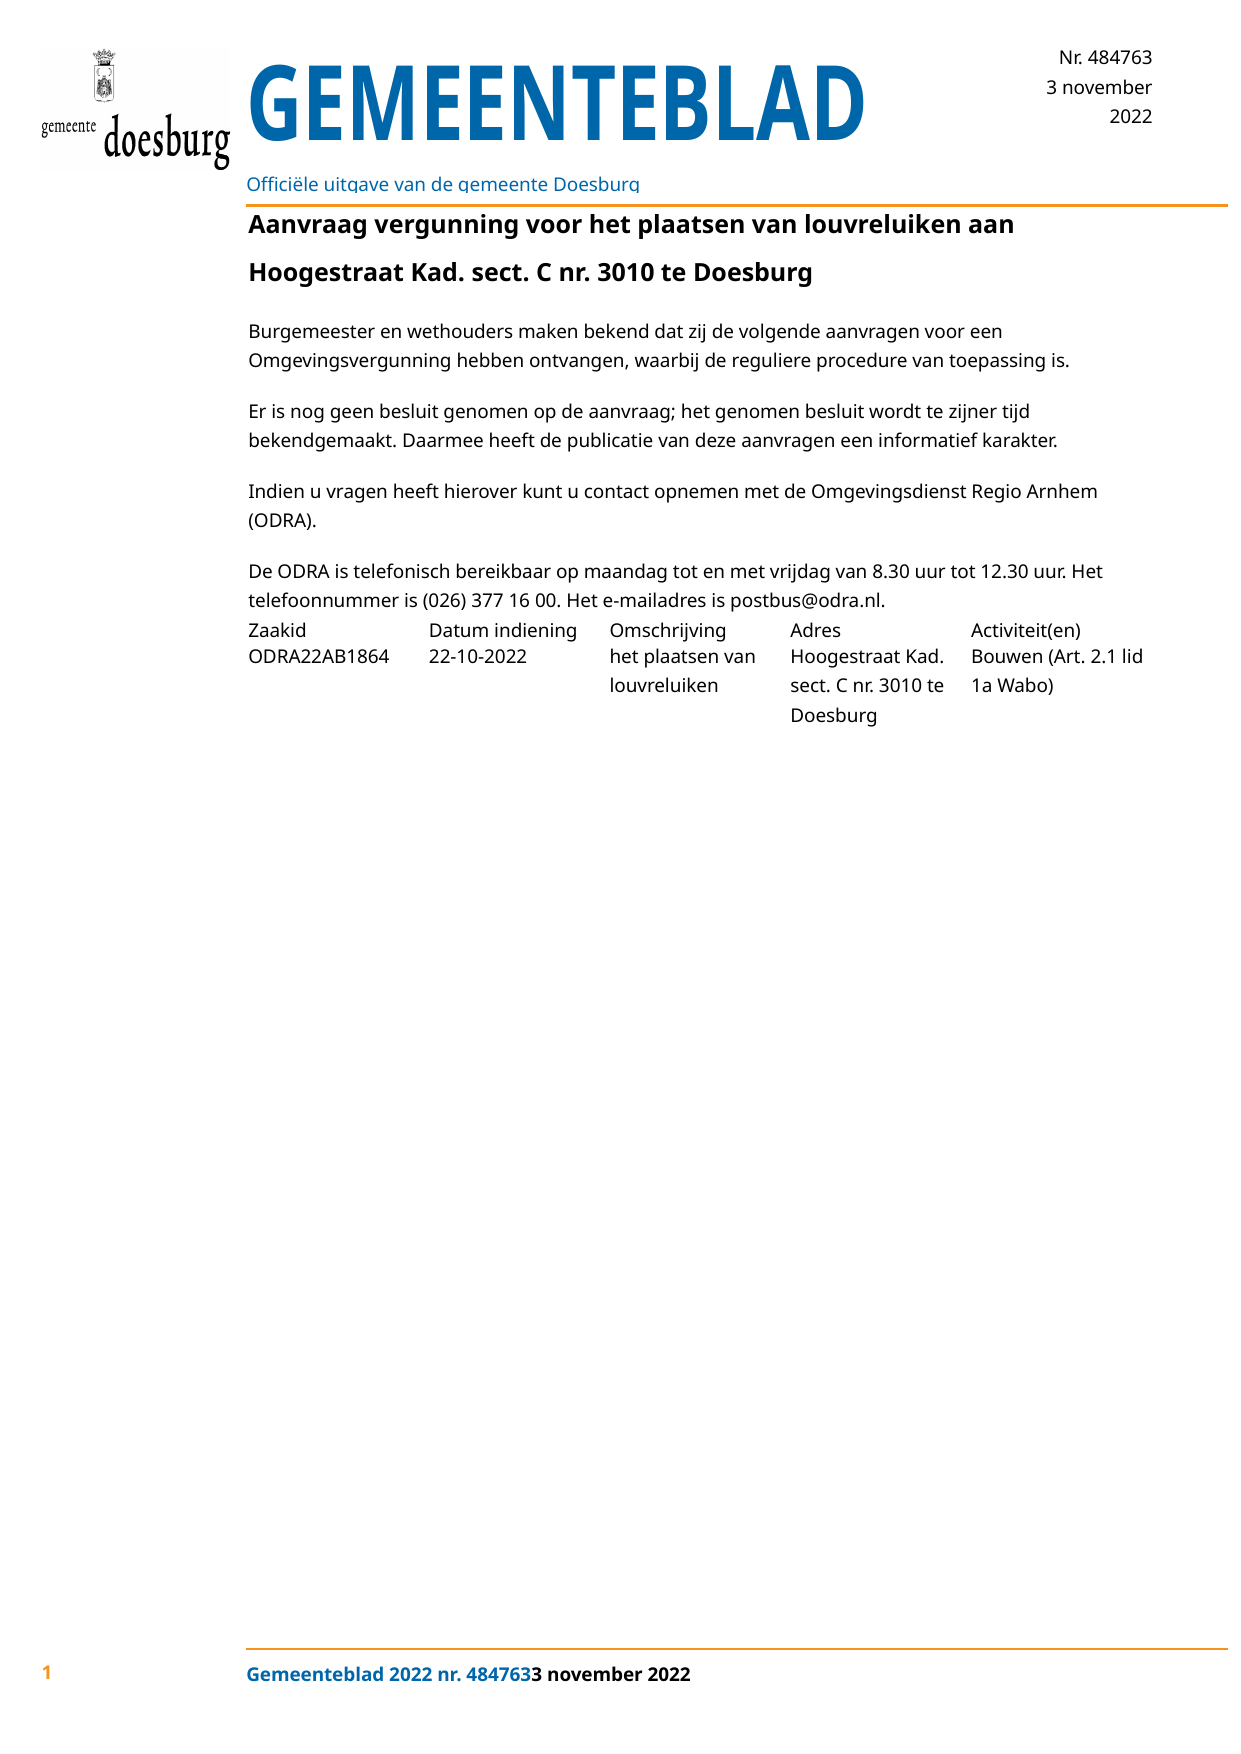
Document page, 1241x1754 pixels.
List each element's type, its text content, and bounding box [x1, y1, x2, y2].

table_header Activiteit(en) [971, 617, 1152, 643]
table_header Zaakid [248, 617, 429, 643]
table_header Adres [790, 617, 971, 643]
table_cell Hoogestraat Kad. sect. C nr. 3010 te Doesburg [790, 643, 971, 728]
text De ODRA is telefonisch bereikbaar op maandag tot en met vrijdag van 8.30 uur tot 12.30 uur. Het telefoonnummer is (026) 377 16 00. Het e-mailadres is postbus@odra.nl. [248, 558, 1152, 613]
table_header Omschrijving [609, 617, 790, 643]
table_cell 22-10-2022 [429, 643, 609, 728]
table_cell het plaatsen van louvreluiken [609, 643, 790, 728]
table_cell ODRA22AB1864 [248, 643, 429, 728]
text Er is nog geen besluit genomen op de aanvraag; het genomen besluit wordt te zijner tijd bekendgemaakt. Daarmee heeft de publicatie van deze aanvragen een informatief karakter. [248, 398, 1152, 453]
picture [41, 47, 231, 172]
table_header Datum indiening [429, 617, 609, 643]
text Burgemeester en wethouders maken bekend dat zij de volgende aanvragen voor een Omgevingsvergunning hebben ontvangen, waarbij de reguliere procedure van toepassing is. [248, 318, 1152, 373]
text Indien u vragen heeft hierover kunt u contact opnemen met de Omgevingsdienst Regio Arnhem (ODRA). [248, 478, 1152, 533]
text Aanvraag vergunning voor het plaatsen van louvreluiken aan Hoogestraat Kad. sect. C nr. 3010 te Doesburg [248, 207, 1152, 288]
table_cell Bouwen (Art. 2.1 lid 1a Wabo) [971, 643, 1152, 728]
